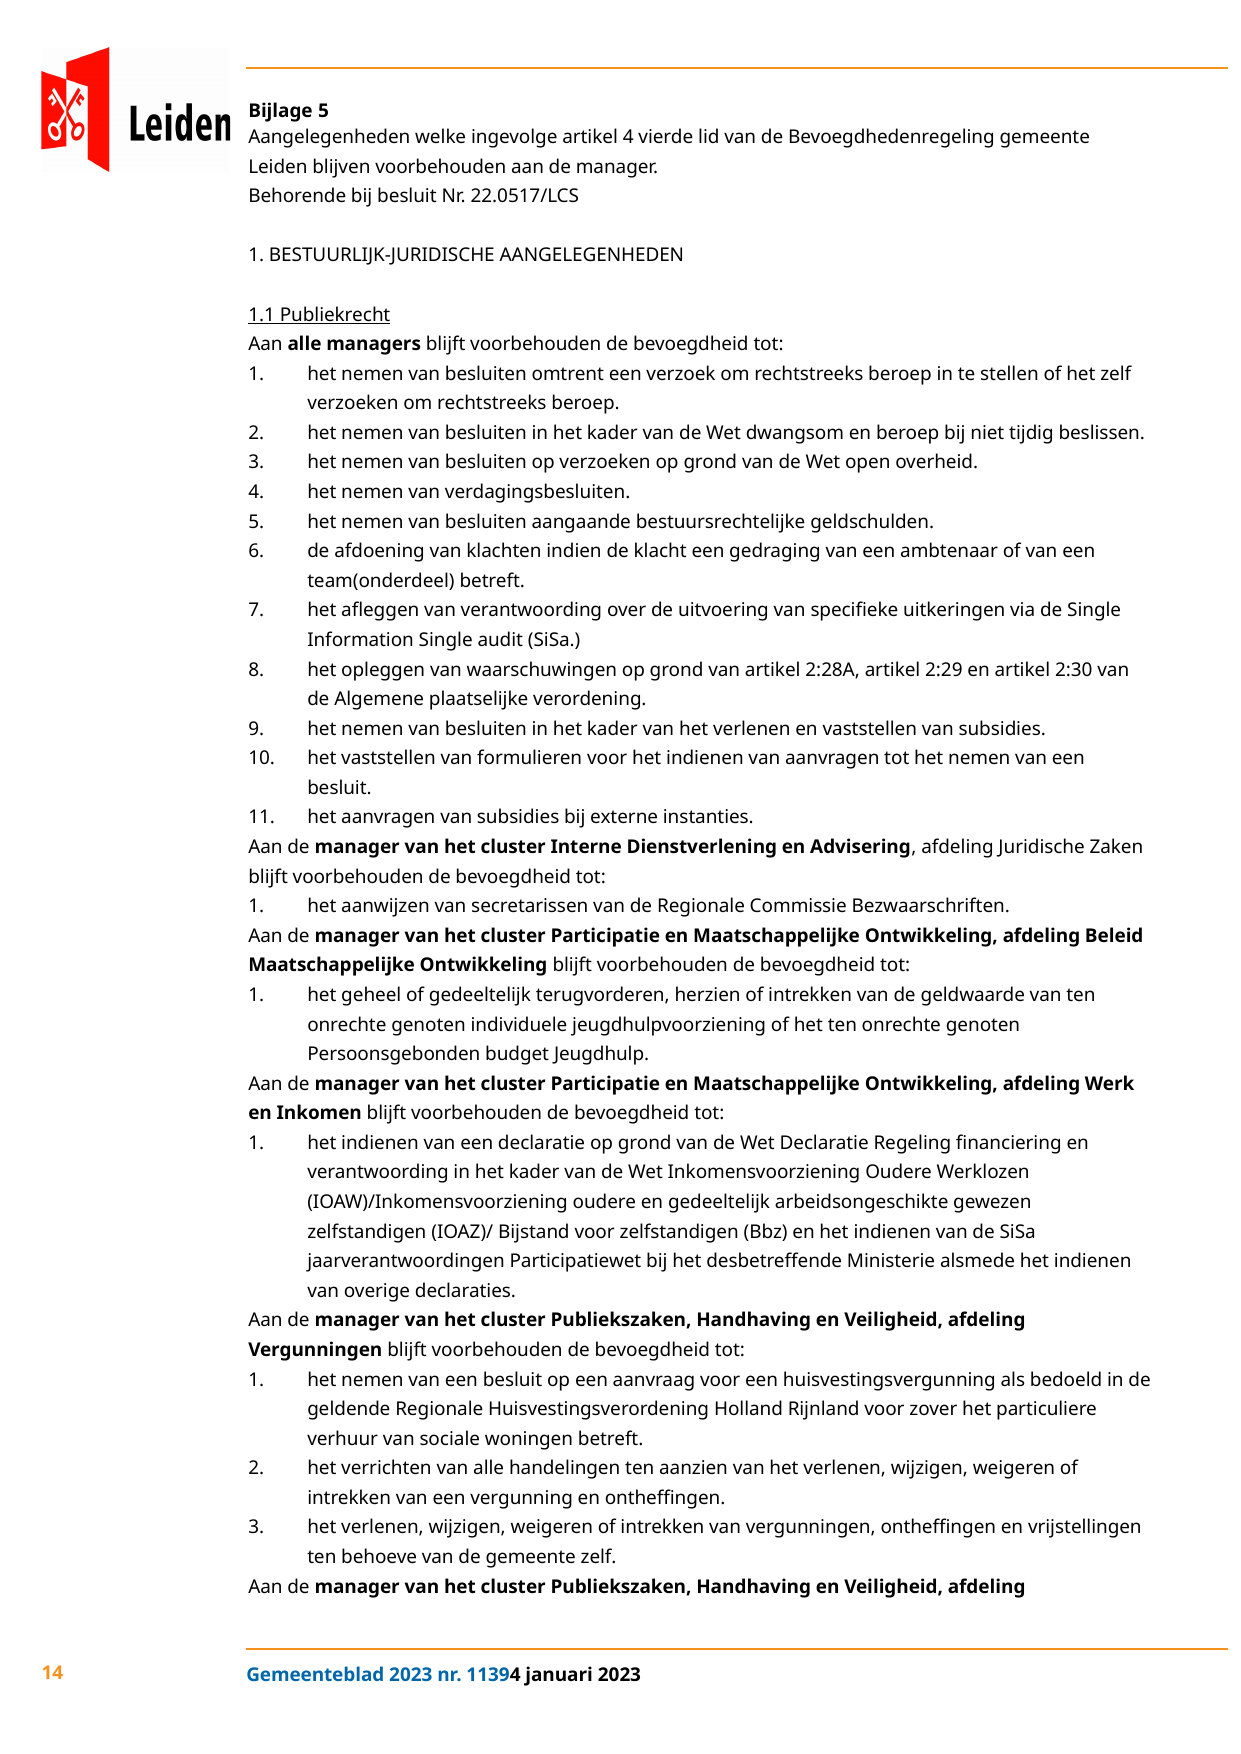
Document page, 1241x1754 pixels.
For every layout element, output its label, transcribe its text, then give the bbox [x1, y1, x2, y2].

text Aan de manager van het cluster Participatie en Maatschappelijke Ontwikkeling, afdeling Beleid Maatschappelijke Ontwikkeling blijft voorbehouden de bevoegdheid tot: [248, 922, 1152, 977]
text Aan de manager van het cluster Publiekszaken, Handhaving en Veiligheid, afdeling [248, 1573, 1152, 1599]
text Aan alle managers blijft voorbehouden de bevoegdheid tot: [248, 330, 1152, 356]
text Aangelegenheden welke ingevolge artikel 4 vierde lid van de Bevoegdhedenregeling gemeente Leiden blijven voorbehouden aan de manager. [248, 123, 1152, 179]
text 1.1 Publiekrecht [248, 301, 1152, 327]
list het aanwijzen van secretarissen van de Regionale Commissie Bezwaarschriften. [248, 892, 1152, 918]
text 1. BESTUURLIJK-JURIDISCHE AANGELEGENHEDEN [248, 242, 1152, 267]
text Aan de manager van het cluster Interne Dienstverlening en Advisering, afdeling Juridische Zaken blijft voorbehouden de bevoegdheid tot: [248, 833, 1152, 889]
text Behorende bij besluit Nr. 22.0517/LCS [248, 182, 1152, 208]
list het opleggen van waarschuwingen op grond van artikel 2:28A, artikel 2:29 en artikel 2:30 van de Algemene plaatselijke verordening. [248, 656, 1152, 711]
list het nemen van besluiten in het kader van het verlenen en vaststellen van subsidies. [248, 715, 1152, 741]
list het verrichten van alle handelingen ten aanzien van het verlenen, wijzigen, weigeren of intrekken van een vergunning en ontheffingen. [248, 1454, 1152, 1510]
text Aan de manager van het cluster Publiekszaken, Handhaving en Veiligheid, afdeling Vergunningen blijft voorbehouden de bevoegdheid tot: [248, 1307, 1152, 1362]
list het indienen van een declaratie op grond van de Wet Declaratie Regeling financiering en verantwoording in het kader van de Wet Inkomensvoorziening Oudere Werklozen (IOAW)/Inkomensvoorziening oudere en gedeeltelijk arbeidsongeschikte gewezen zelfstandigen (IOAZ)/ Bijstand voor zelfstandigen (Bbz) en het indienen van de SiSa jaarverantwoordingen Participatiewet bij het desbetreffende Ministerie alsmede het indienen van overige declaraties. [248, 1129, 1152, 1303]
list het nemen van besluiten op verzoeken op grond van de Wet open overheid. [248, 449, 1152, 474]
list de afdoening van klachten indien de klacht een gedraging van een ambtenaar of van een team(onderdeel) betreft. [248, 537, 1152, 593]
picture [41, 47, 231, 172]
list het afleggen van verantwoording over de uitvoering van specifieke uitkeringen via de Single Information Single audit (SiSa.) [248, 597, 1152, 652]
list het nemen van besluiten in het kader van de Wet dwangsom en beroep bij niet tijdig beslissen. [248, 419, 1152, 445]
list het aanvragen van subsidies bij externe instanties. [248, 804, 1152, 829]
text Aan de manager van het cluster Participatie en Maatschappelijke Ontwikkeling, afdeling Werk en Inkomen blijft voorbehouden de bevoegdheid tot: [248, 1070, 1152, 1125]
list het vaststellen van formulieren voor het indienen van aanvragen tot het nemen van een besluit. [248, 744, 1152, 800]
list het nemen van besluiten omtrent een verzoek om rechtstreeks beroep in te stellen of het zelf verzoeken om rechtstreeks beroep. [248, 360, 1152, 415]
list het nemen van verdagingsbesluiten. [248, 478, 1152, 504]
list het nemen van een besluit op een aanvraag voor een huisvestingsvergunning als bedoeld in de geldende Regionale Huisvestingsverordening Holland Rijnland voor zover het particuliere verhuur van sociale woningen betreft. [248, 1366, 1152, 1451]
list het geheel of gedeeltelijk terugvorderen, herzien of intrekken van de geldwaarde van ten onrechte genoten individuele jeugdhulpvoorziening of het ten onrechte genoten Persoonsgebonden budget Jeugdhulp. [248, 981, 1152, 1066]
list het verlenen, wijzigen, weigeren of intrekken van vergunningen, ontheffingen en vrijstellingen ten behoeve van de gemeente zelf. [248, 1514, 1152, 1569]
list het nemen van besluiten aangaande bestuursrechtelijke geldschulden. [248, 508, 1152, 534]
text Bijlage 5 [248, 95, 1152, 123]
